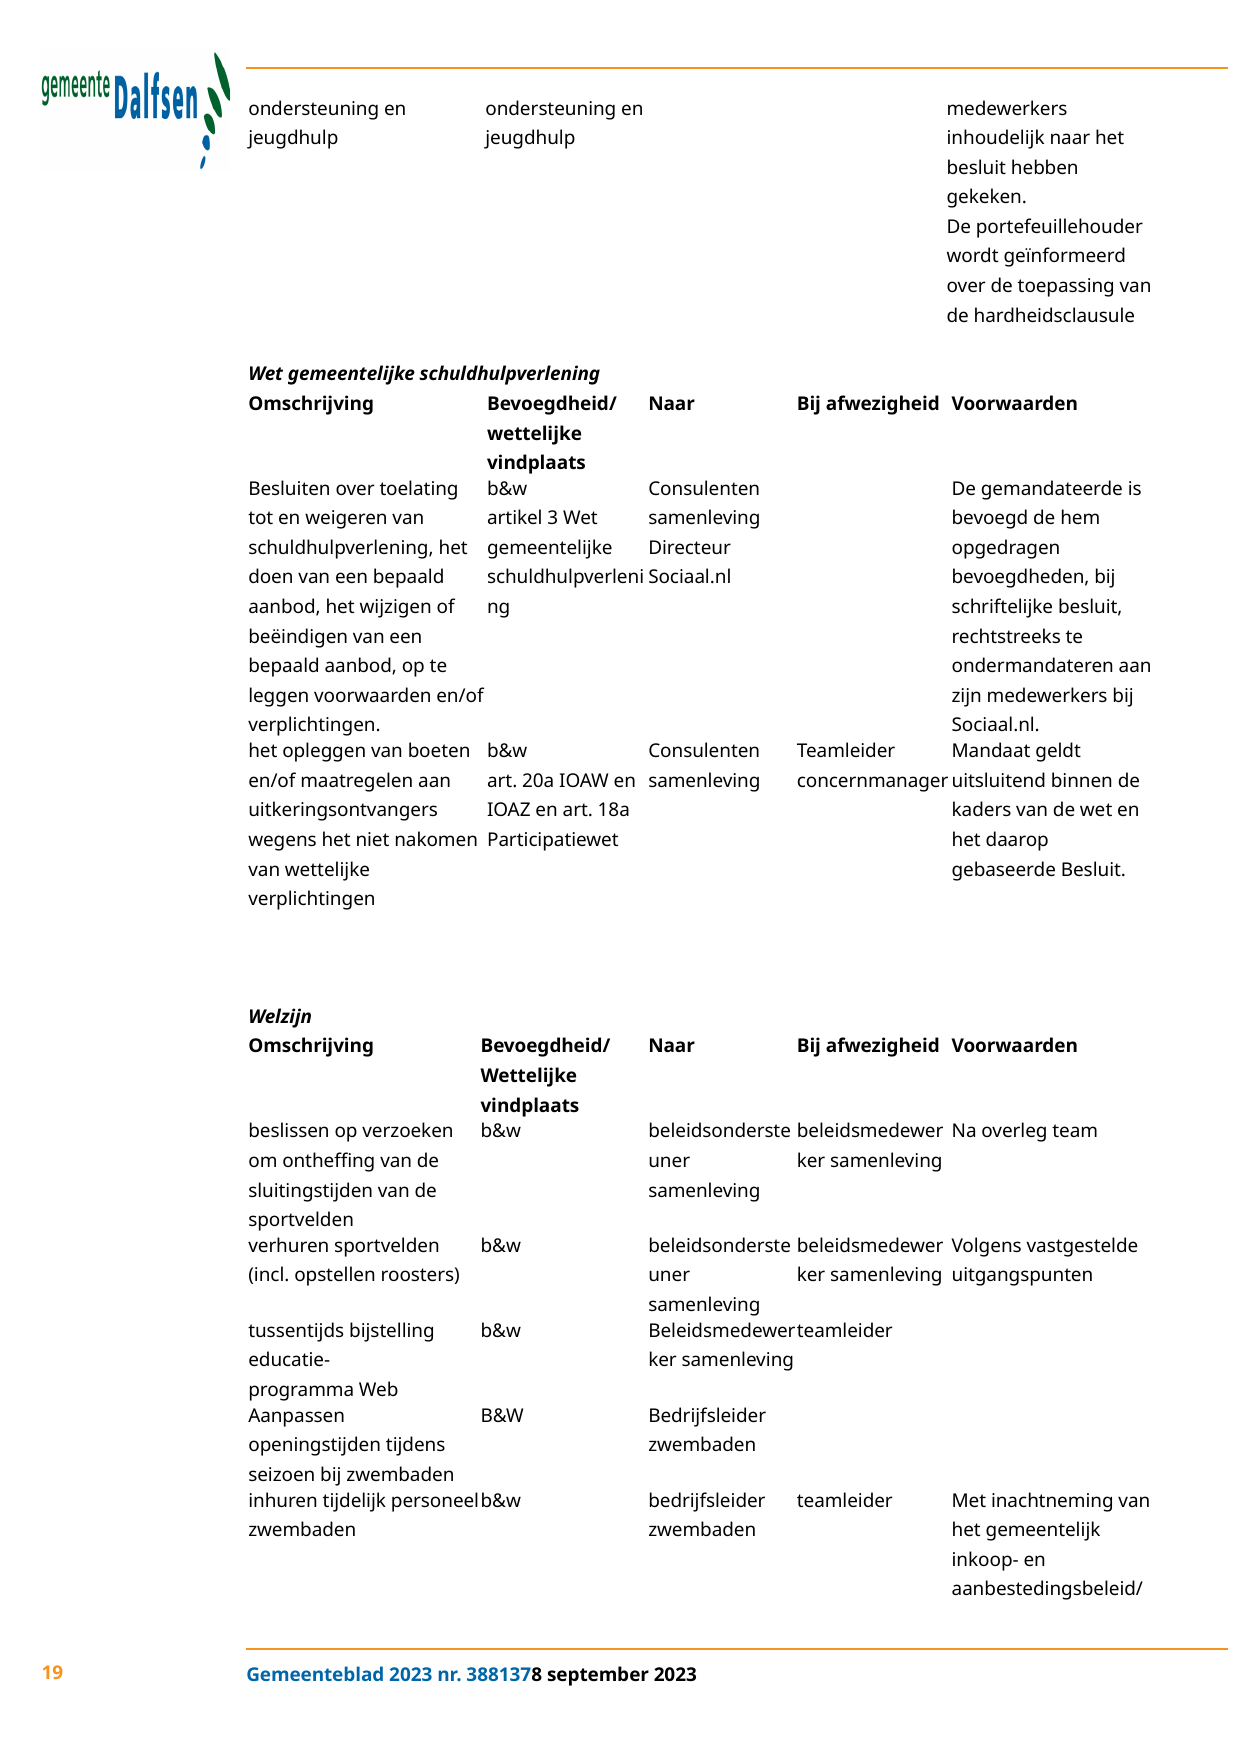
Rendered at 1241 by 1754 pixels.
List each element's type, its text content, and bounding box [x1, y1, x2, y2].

table_cell Met inachtneming van het gemeentelijk inkoop- en aanbestedingsbeleid/ [951, 1487, 1152, 1601]
table_cell Aanpassen openingstijden tijdens seizoen bij zwembaden [248, 1402, 480, 1487]
table_header Bij afwezigheid [797, 1033, 951, 1118]
table_cell [951, 1402, 1152, 1487]
table_cell De gemandateerde is bevoegd de hem opgedragen bevoegdheden, bij schriftelijke besluit, rechtstreeks te ondermandateren aan zijn medewerkers bij Sociaal.nl. [951, 475, 1152, 737]
table_cell b&w [480, 1317, 648, 1402]
table_cell teamleider [797, 1317, 951, 1402]
table_cell b&w [480, 1232, 648, 1317]
table_header Bevoegdheid/Wettelijke vindplaats [480, 1033, 648, 1118]
table_header Naar [648, 390, 797, 475]
table_cell Na overleg team [951, 1118, 1152, 1232]
table_header Voorwaarden [951, 1033, 1152, 1118]
table_cell Consulenten samenleving Directeur Sociaal.nl [648, 475, 797, 737]
table_cell b&w artikel 3 Wet gemeentelijke schuldhulpverlening [487, 475, 648, 737]
table_cell B&W [480, 1402, 648, 1487]
table_cell b&w [480, 1118, 648, 1232]
table_cell beleidsondersteuner samenleving [648, 1232, 797, 1317]
table_header Voorwaarden [951, 390, 1152, 475]
table_cell b&w [480, 1487, 648, 1601]
table_cell Beleidsmedewerker samenleving [648, 1317, 797, 1402]
table_cell Consulenten samenleving [648, 738, 797, 911]
table_cell inhuren tijdelijk personeel zwembaden [248, 1487, 480, 1601]
table_cell beslissen op verzoeken om ontheffing van de sluitingstijden van de sportvelden [248, 1118, 480, 1232]
table_cell b&w art. 20a IOAW en IOAZ en art. 18a Participatiewet [487, 738, 648, 911]
table_cell het opleggen van boeten en/of maatregelen aan uitkeringsontvangers wegens het niet nakomen van wettelijke verplichtingen [248, 738, 487, 911]
table_cell bedrijfsleider zwembaden [648, 1487, 797, 1601]
table_cell ondersteuning en jeugdhulp [248, 95, 485, 328]
table_cell ondersteuning en jeugdhulp [485, 95, 645, 328]
table_cell [797, 475, 951, 737]
table_cell [951, 1317, 1152, 1402]
table_cell Teamleider concernmanager [797, 738, 951, 911]
table_cell tussentijds bijstelling educatie- programma Web [248, 1317, 480, 1402]
text Welzijn [248, 1003, 1152, 1029]
table_header Bevoegdheid/wettelijke vindplaats [487, 390, 648, 475]
table_cell verhuren sportvelden (incl. opstellen roosters) [248, 1232, 480, 1317]
table_cell beleidsmedewerker samenleving [797, 1232, 951, 1317]
table_cell [797, 1402, 951, 1487]
table_cell Besluiten over toelating tot en weigeren van schuldhulpverlening, het doen van een bepaald aanbod, het wijzigen of beëindigen van een bepaald aanbod, op te leggen voorwaarden en/of verplichtingen. [248, 475, 487, 737]
picture [41, 47, 231, 172]
table_header Omschrijving [248, 390, 487, 475]
table_cell [645, 95, 793, 328]
table_cell beleidsmedewerker samenleving [797, 1118, 951, 1232]
table_header Omschrijving [248, 1033, 480, 1118]
table_header Naar [648, 1033, 797, 1118]
table_cell Bedrijfsleider zwembaden [648, 1402, 797, 1487]
table_header Bij afwezigheid [797, 390, 951, 475]
table_cell [793, 95, 946, 328]
text Wet gemeentelijke schuldhulpverlening [248, 360, 1152, 386]
table_cell beleidsondersteuner samenleving [648, 1118, 797, 1232]
table_cell medewerkers inhoudelijk naar het besluit hebben gekeken. De portefeuillehouder wordt geïnformeerd over de toepassing van de hardheidsclausule [946, 95, 1152, 328]
table_cell Mandaat geldt uitsluitend binnen de kaders van de wet en het daarop gebaseerde Besluit. [951, 738, 1152, 911]
table_cell Volgens vastgestelde uitgangspunten [951, 1232, 1152, 1317]
table_cell teamleider [797, 1487, 951, 1601]
